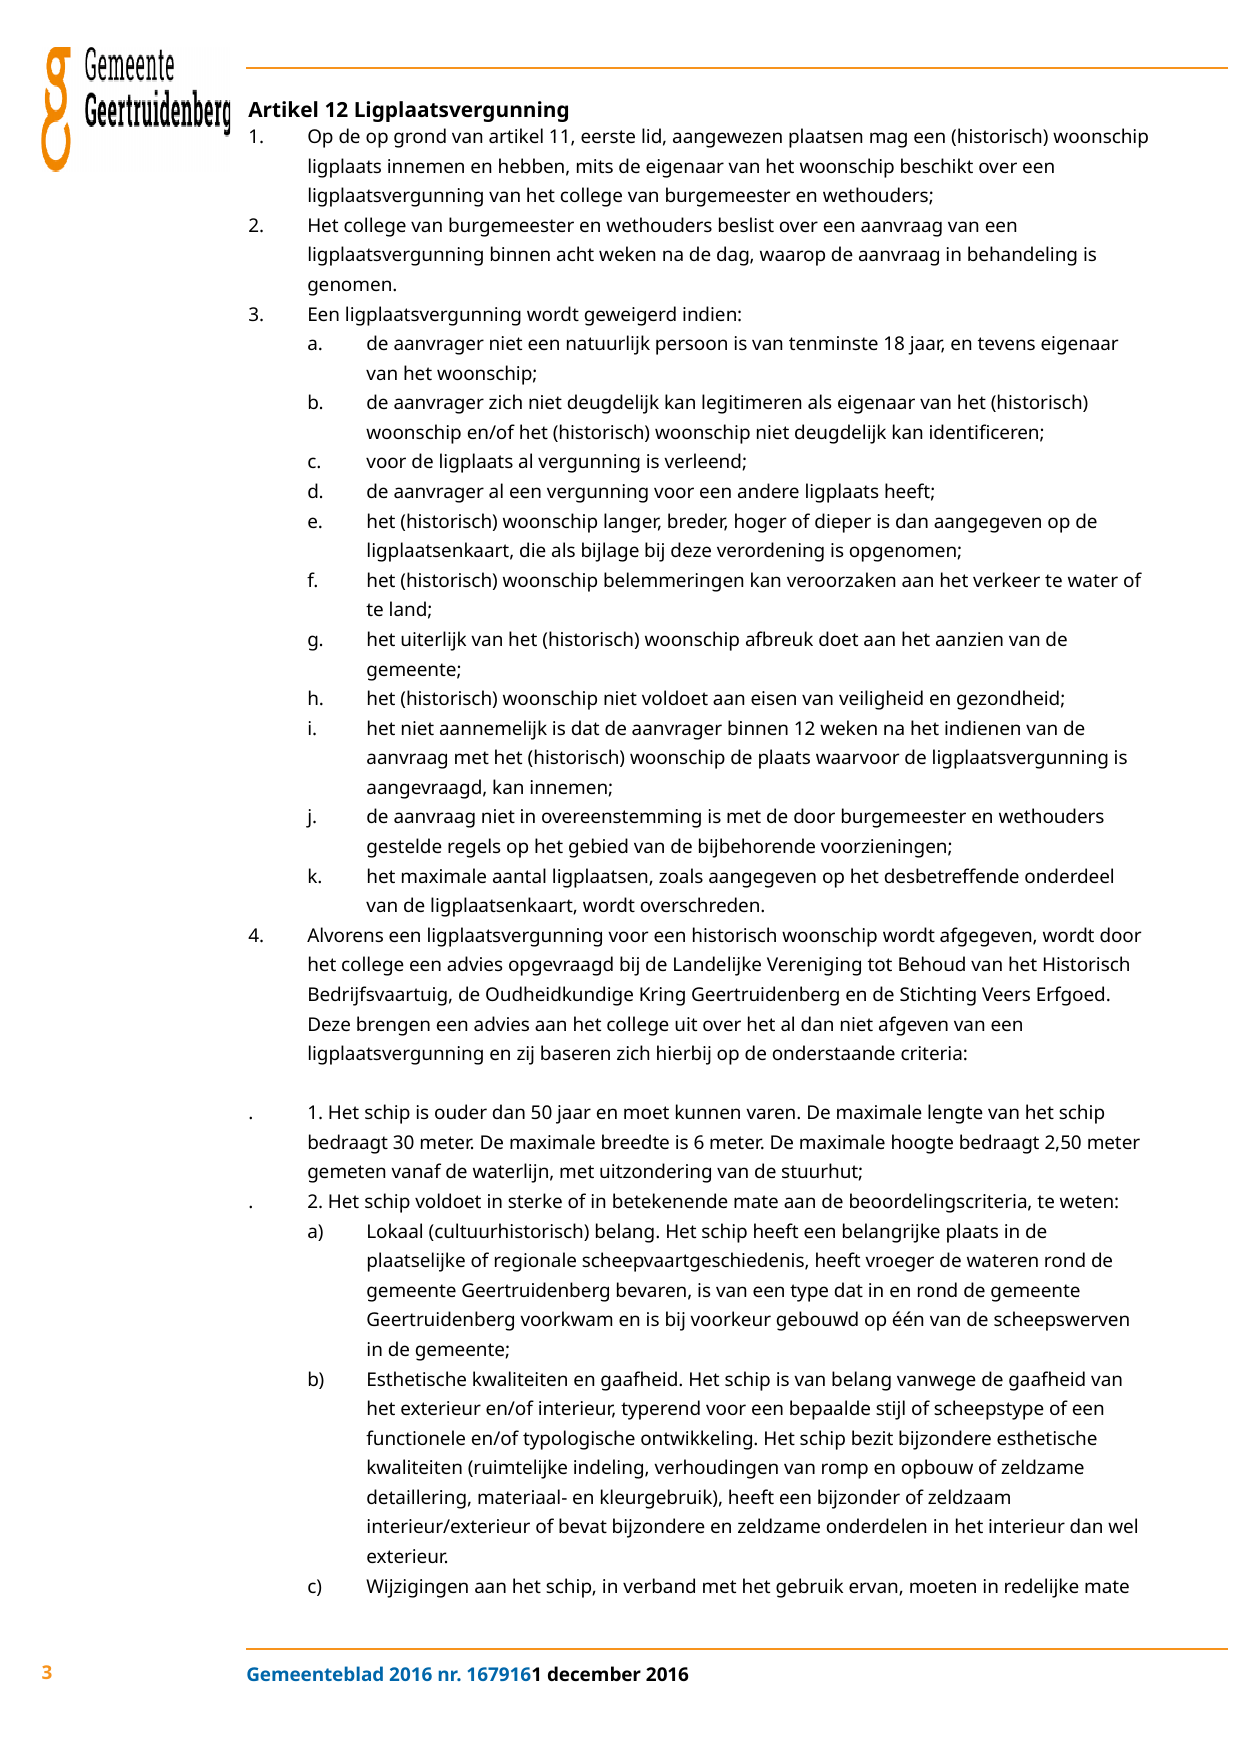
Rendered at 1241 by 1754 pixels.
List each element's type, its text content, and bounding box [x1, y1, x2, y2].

list het (historisch) woonschip niet voldoet aan eisen van veiligheid en gezondheid; [307, 685, 1152, 711]
list het maximale aantal ligplaatsen, zoals aangegeven op het desbetreffende onderdeel van de ligplaatsenkaart, wordt overschreden. [307, 863, 1152, 918]
list Lokaal (cultuurhistorisch) belang. Het schip heeft een belangrijke plaats in de plaatselijke of regionale scheepvaartgeschiedenis, heeft vroeger de wateren rond de gemeente Geertruidenberg bevaren, is van een type dat in en rond de gemeente Geertruidenberg voorkwam en is bij voorkeur gebouwd op één van de scheepswerven in de gemeente; [307, 1218, 1152, 1362]
text Artikel 12 Ligplaatsvergunning [248, 95, 1152, 123]
list het (historisch) woonschip langer, breder, hoger of dieper is dan aangegeven op de ligplaatsenkaart, die als bijlage bij deze verordening is opgenomen; [307, 508, 1152, 563]
list Het college van burgemeester en wethouders beslist over een aanvraag van een ligplaatsvergunning binnen acht weken na de dag, waarop de aanvraag in behandeling is genomen. [248, 212, 1152, 297]
list het uiterlijk van het (historisch) woonschip afbreuk doet aan het aanzien van de gemeente; [307, 626, 1152, 681]
list de aanvrager al een vergunning voor een andere ligplaats heeft; [307, 478, 1152, 504]
list Alvorens een ligplaatsvergunning voor een historisch woonschip wordt afgegeven, wordt door het college een advies opgevraagd bij de Landelijke Vereniging tot Behoud van het Historisch Bedrijfsvaartuig, de Oudheidkundige Kring Geertruidenberg en de Stichting Veers Erfgoed. Deze brengen een advies aan het college uit over het al dan niet afgeven van een ligplaatsvergunning en zij baseren zich hierbij op de onderstaande criteria: [248, 922, 1152, 1066]
list Op de op grond van artikel 11, eerste lid, aangewezen plaatsen mag een (historisch) woonschip ligplaats innemen en hebben, mits de eigenaar van het woonschip beschikt over een ligplaatsvergunning van het college van burgemeester en wethouders; [248, 123, 1152, 208]
list de aanvrager niet een natuurlijk persoon is van tenminste 18 jaar, en tevens eigenaar van het woonschip; [307, 330, 1152, 386]
list Wijzigingen aan het schip, in verband met het gebruik ervan, moeten in redelijke mate [307, 1573, 1152, 1598]
list 1. Het schip is ouder dan 50 jaar en moet kunnen varen. De maximale lengte van het schip bedraagt 30 meter. De maximale breedte is 6 meter. De maximale hoogte bedraagt 2,50 meter gemeten vanaf de waterlijn, met uitzondering van de stuurhut; [248, 1099, 1152, 1184]
list 2. Het schip voldoet in sterke of in betekenende mate aan de beoordelingscriteria, te weten: [248, 1188, 1152, 1214]
list Een ligplaatsvergunning wordt geweigerd indien: [248, 301, 1152, 326]
list het (historisch) woonschip belemmeringen kan veroorzaken aan het verkeer te water of te land; [307, 567, 1152, 622]
list Esthetische kwaliteiten en gaafheid. Het schip is van belang vanwege de gaafheid van het exterieur en/of interieur, typerend voor een bepaalde stijl of scheepstype of een functionele en/of typologische ontwikkeling. Het schip bezit bijzondere esthetische kwaliteiten (ruimtelijke indeling, verhoudingen van romp en opbouw of zeldzame detaillering, materiaal- en kleurgebruik), heeft een bijzonder of zeldzaam interieur/exterieur of bevat bijzondere en zeldzame onderdelen in het interieur dan wel exterieur. [307, 1366, 1152, 1569]
list de aanvrager zich niet deugdelijk kan legitimeren als eigenaar van het (historisch) woonschip en/of het (historisch) woonschip niet deugdelijk kan identificeren; [307, 389, 1152, 445]
list het niet aannemelijk is dat de aanvrager binnen 12 weken na het indienen van de aanvraag met het (historisch) woonschip de plaats waarvoor de ligplaatsvergunning is aangevraagd, kan innemen; [307, 715, 1152, 800]
picture [41, 47, 231, 172]
list de aanvraag niet in overeenstemming is met de door burgemeester en wethouders gestelde regels op het gebied van de bijbehorende voorzieningen; [307, 804, 1152, 859]
list voor de ligplaats al vergunning is verleend; [307, 449, 1152, 474]
